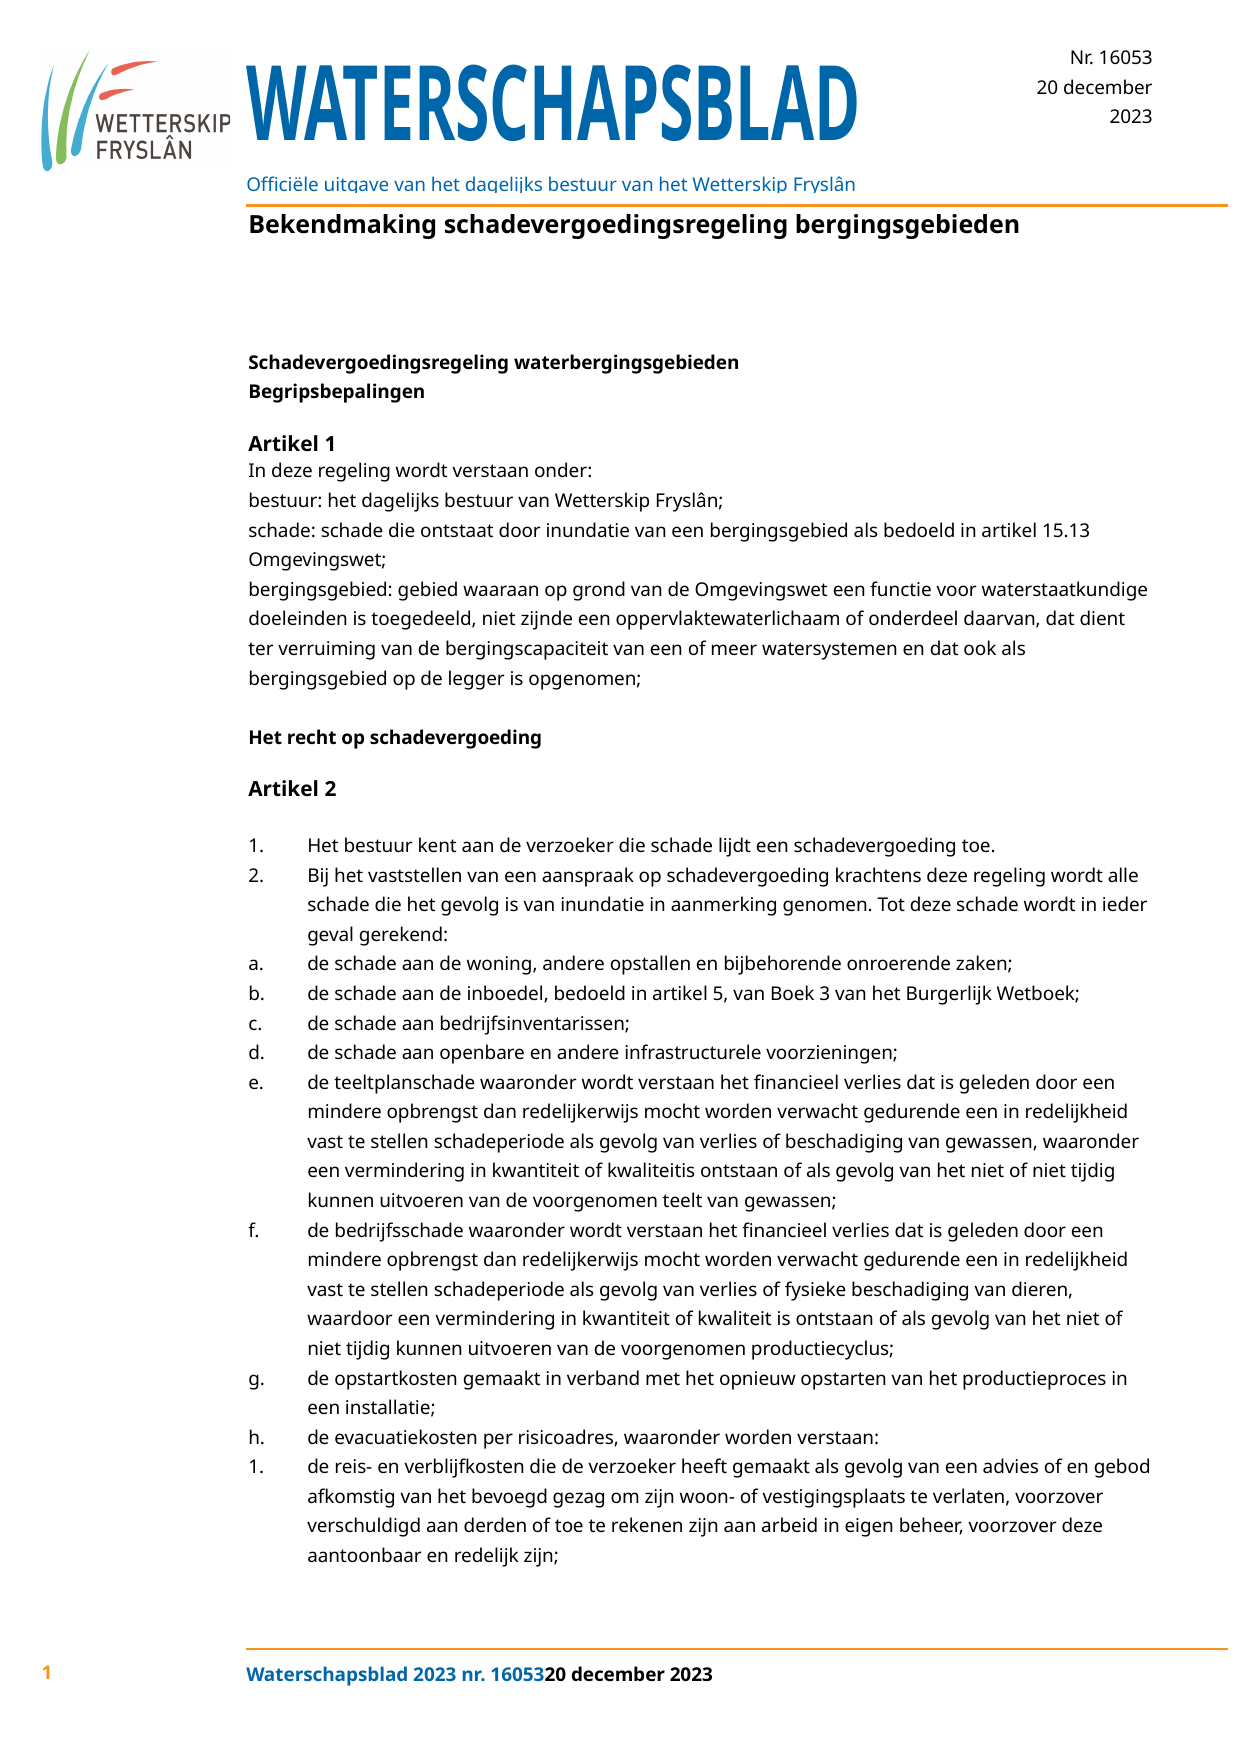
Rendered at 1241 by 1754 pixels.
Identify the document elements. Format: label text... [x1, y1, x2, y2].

list de evacuatiekosten per risicoadres, waaronder worden verstaan: [248, 1424, 1152, 1450]
text bestuur: het dagelijks bestuur van Wetterskip Fryslân; [248, 487, 1152, 513]
list de bedrijfsschade waaronder wordt verstaan het financieel verlies dat is geleden door een mindere opbrengst dan redelijkerwijs mocht worden verwacht gedurende een in redelijkheid vast te stellen schadeperiode als gevolg van verlies of fysieke beschadiging van dieren, waardoor een vermindering in kwantiteit of kwaliteit is ontstaan of als gevolg van het niet of niet tijdig kunnen uitvoeren van de voorgenomen productiecyclus; [248, 1217, 1152, 1361]
text schade: schade die ontstaat door inundatie van een bergingsgebied als bedoeld in artikel 15.13 Omgevingswet; [248, 517, 1152, 572]
list de reis- en verblijfkosten die de verzoeker heeft gemaakt als gevolg van een advies of en gebod afkomstig van het bevoegd gezag om zijn woon- of vestigingsplaats te verlaten, voorzover verschuldigd aan derden of toe te rekenen zijn aan arbeid in eigen beheer, voorzover deze aantoonbaar en redelijk zijn; [248, 1453, 1152, 1568]
list de schade aan openbare en andere infrastructurele voorzieningen; [248, 1039, 1152, 1065]
list Bij het vaststellen van een aanspraak op schadevergoeding krachtens deze regeling wordt alle schade die het gevolg is van inundatie in aanmerking genomen. Tot deze schade wordt in ieder geval gerekend: [248, 862, 1152, 947]
text Begripsbepalingen [248, 379, 1152, 404]
list Het bestuur kent aan de verzoeker die schade lijdt een schadevergoeding toe. [248, 832, 1152, 858]
text Schadevergoedingsregeling waterbergingsgebieden [248, 349, 1152, 375]
list de opstartkosten gemaakt in verband met het opnieuw opstarten van het productieproces in een installatie; [248, 1365, 1152, 1420]
text Het recht op schadevergoeding [248, 724, 1152, 749]
text Artikel 1 [248, 429, 1152, 458]
picture [41, 47, 231, 172]
list de schade aan de inboedel, bedoeld in artikel 5, van Boek 3 van het Burgerlijk Wetboek; [248, 980, 1152, 1006]
list de schade aan bedrijfsinventarissen; [248, 1010, 1152, 1036]
list de schade aan de woning, andere opstallen en bijbehorende onroerende zaken; [248, 951, 1152, 976]
text In deze regeling wordt verstaan onder: [248, 458, 1152, 483]
text bergingsgebied: gebied waaraan op grond van de Omgevingswet een functie voor waterstaatkundige doeleinden is toegedeeld, niet zijnde een oppervlaktewaterlichaam of onderdeel daarvan, dat dient ter verruiming van de bergingscapaciteit van een of meer watersystemen en dat ook als bergingsgebied op de legger is opgenomen; [248, 576, 1152, 690]
text Bekendmaking schadevergoedingsregeling bergingsgebieden [248, 207, 1152, 241]
list de teeltplanschade waaronder wordt verstaan het financieel verlies dat is geleden door een mindere opbrengst dan redelijkerwijs mocht worden verwacht gedurende een in redelijkheid vast te stellen schadeperiode als gevolg van verlies of beschadiging van gewassen, waaronder een vermindering in kwantiteit of kwaliteitis ontstaan of als gevolg van het niet of niet tijdig kunnen uitvoeren van de voorgenomen teelt van gewassen; [248, 1069, 1152, 1213]
text Artikel 2 [248, 774, 1152, 803]
